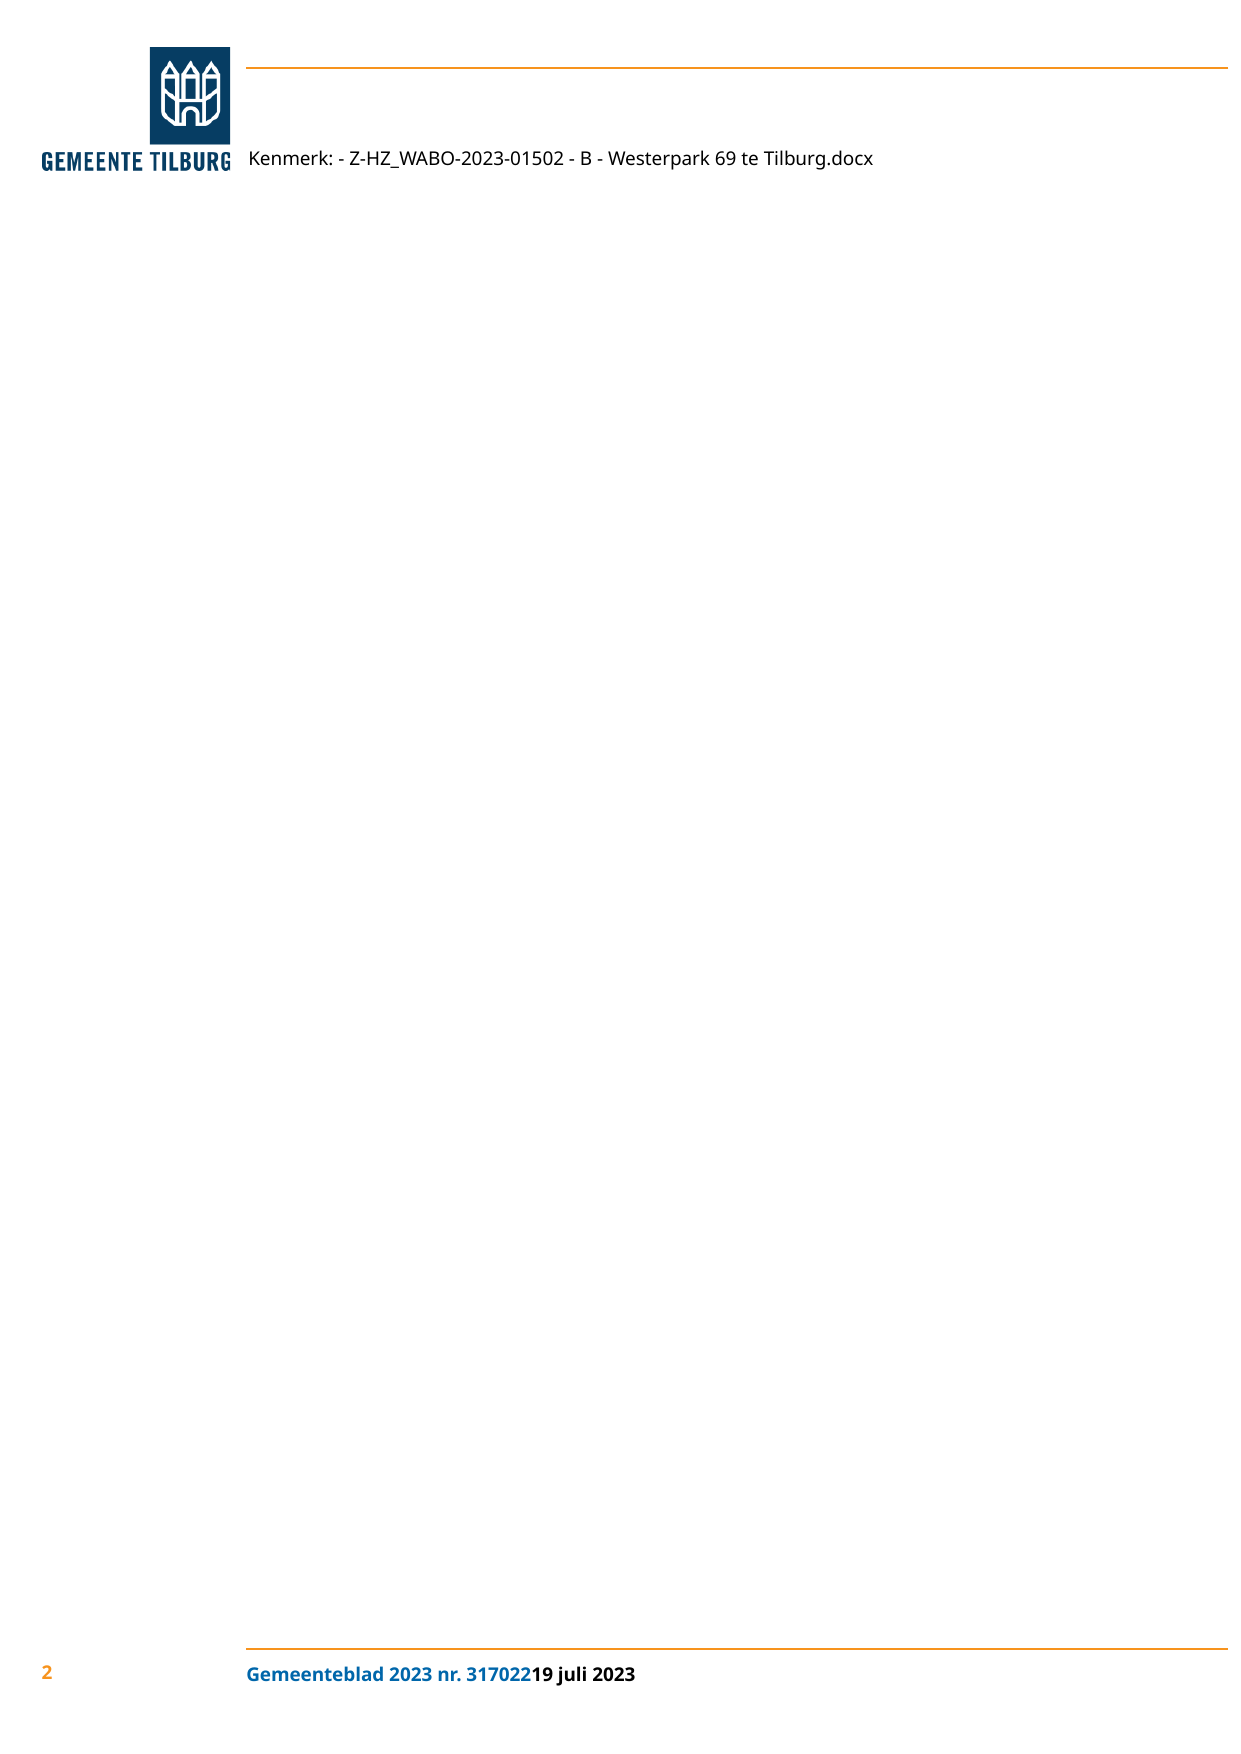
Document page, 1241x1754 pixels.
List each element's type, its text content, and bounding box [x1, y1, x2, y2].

picture [41, 47, 231, 172]
text Kenmerk: - Z-HZ_WABO-2023-01502 - B - Westerpark 69 te Tilburg.docx [248, 145, 1152, 171]
